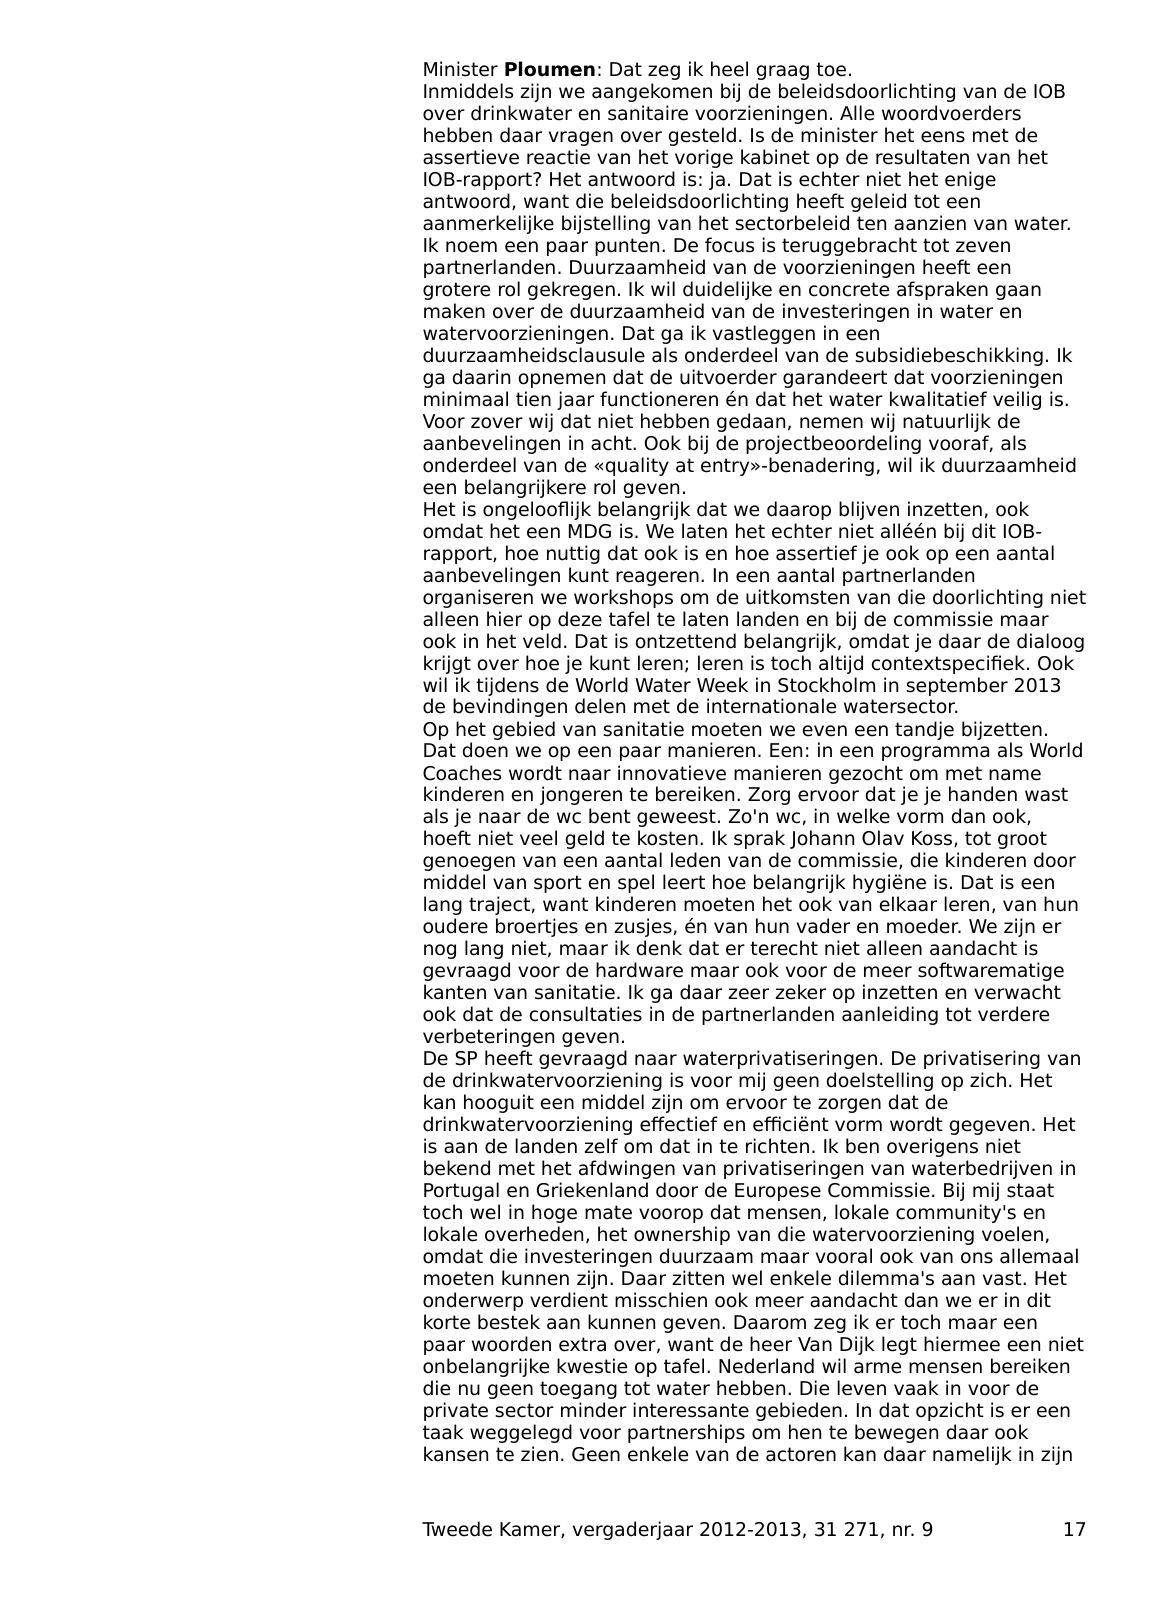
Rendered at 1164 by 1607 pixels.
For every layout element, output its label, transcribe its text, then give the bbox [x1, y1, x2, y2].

text Op het gebied van sanitatie moeten we even een tandje bijzetten. Dat doen we op een paar manieren. Een: in een programma als World Coaches wordt naar innovatieve manieren gezocht om met name kinderen en jongeren te bereiken. Zorg ervoor dat je je handen wast als je naar de wc bent geweest. Zo'n wc, in welke vorm dan ook, hoeft niet veel geld te kosten. Ik sprak Johann Olav Koss, tot groot genoegen van een aantal leden van de commissie, die kinderen door middel van sport en spel leert hoe belangrijk hygiëne is. Dat is een lang traject, want kinderen moeten het ook van elkaar leren, van hun oudere broertjes en zusjes, én van hun vader en moeder. We zijn er nog lang niet, maar ik denk dat er terecht niet alleen aandacht is gevraagd voor de hardware maar ook voor de meer softwarematige kanten van sanitatie. Ik ga daar zeer zeker op inzetten en verwacht ook dat de consultaties in de partnerlanden aanleiding tot verdere verbeteringen geven. [422, 718, 1087, 1048]
text Inmiddels zijn we aangekomen bij de beleidsdoorlichting van de IOB over drinkwater en sanitaire voorzieningen. Alle woordvoerders hebben daar vragen over gesteld. Is de minister het eens met de assertieve reactie van het vorige kabinet op de resultaten van het IOB-rapport? Het antwoord is: ja. Dat is echter niet het enige antwoord, want die beleidsdoorlichting heeft geleid tot een aanmerkelijke bijstelling van het sectorbeleid ten aanzien van water. Ik noem een paar punten. De focus is teruggebracht tot zeven partnerlanden. Duurzaamheid van de voorzieningen heeft een grotere rol gekregen. Ik wil duidelijke en concrete afspraken gaan maken over de duurzaamheid van de investeringen in water en watervoorzieningen. Dat ga ik vastleggen in een duurzaamheidsclausule als onderdeel van de subsidiebeschikking. Ik ga daarin opnemen dat de uitvoerder garandeert dat voorzieningen minimaal tien jaar functioneren én dat het water kwalitatief veilig is. Voor zover wij dat niet hebben gedaan, nemen wij natuurlijk de aanbevelingen in acht. Ook bij de projectbeoordeling vooraf, als onderdeel van de «quality at entry»-benadering, wil ik duurzaamheid een belangrijkere rol geven. [422, 81, 1087, 499]
text De SP heeft gevraagd naar waterprivatiseringen. De privatisering van de drinkwatervoorziening is voor mij geen doelstelling op zich. Het kan hooguit een middel zijn om ervoor te zorgen dat de drinkwatervoorziening effectief en efficiënt vorm wordt gegeven. Het is aan de landen zelf om dat in te richten. Ik ben overigens niet bekend met het afdwingen van privatiseringen van waterbedrijven in Portugal en Griekenland door de Europese Commissie. Bij mij staat toch wel in hoge mate voorop dat mensen, lokale community's en lokale overheden, het ownership van die watervoorziening voelen, omdat die investeringen duurzaam maar vooral ook van ons allemaal moeten kunnen zijn. Daar zitten wel enkele dilemma's aan vast. Het onderwerp verdient misschien ook meer aandacht dan we er in dit korte bestek aan kunnen geven. Daarom zeg ik er toch maar een paar woorden extra over, want de heer Van Dijk legt hiermee een niet onbelangrijke kwestie op tafel. Nederland wil arme mensen bereiken die nu geen toegang tot water hebben. Die leven vaak in voor de private sector minder interessante gebieden. In dat opzicht is er een taak weggelegd voor partnerships om hen te bewegen daar ook kansen te zien. Geen enkele van de actoren kan daar namelijk in zijn [422, 1048, 1087, 1466]
text Het is ongelooflijk belangrijk dat we daarop blijven inzetten, ook omdat het een MDG is. We laten het echter niet alléén bij dit IOB-rapport, hoe nuttig dat ook is en hoe assertief je ook op een aantal aanbevelingen kunt reageren. In een aantal partnerlanden organiseren we workshops om de uitkomsten van die doorlichting niet alleen hier op deze tafel te laten landen en bij de commissie maar ook in het veld. Dat is ontzettend belangrijk, omdat je daar de dialoog krijgt over hoe je kunt leren; leren is toch altijd contextspecifiek. Ook wil ik tijdens de World Water Week in Stockholm in september 2013 de bevindingen delen met de internationale watersector. [422, 499, 1087, 718]
text Minister Ploumen: Dat zeg ik heel graag toe. [422, 59, 1087, 81]
